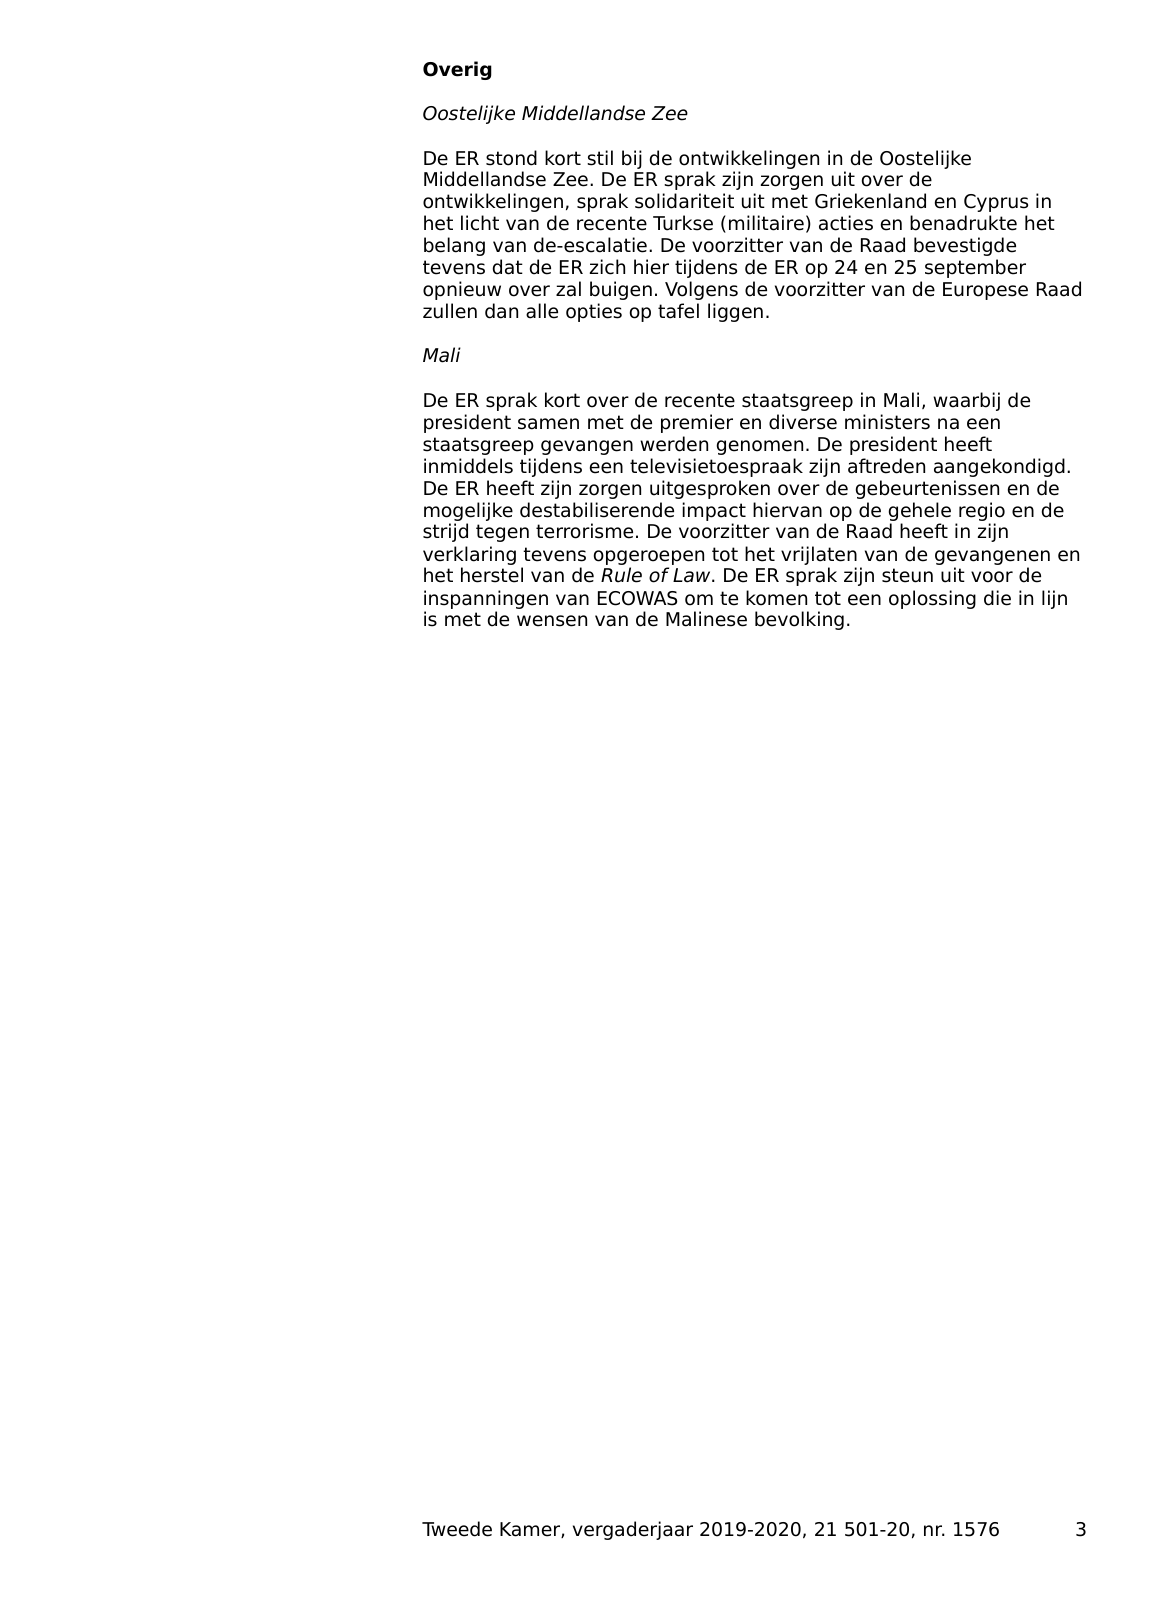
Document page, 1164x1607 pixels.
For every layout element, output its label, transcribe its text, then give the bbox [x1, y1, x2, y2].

subtitle Overig [422, 59, 1087, 81]
text De ER stond kort stil bij de ontwikkelingen in de Oostelijke Middellandse Zee. De ER sprak zijn zorgen uit over de ontwikkelingen, sprak solidariteit uit met Griekenland en Cyprus in het licht van de recente Turkse (militaire) acties en benadrukte het belang van de-escalatie. De voorzitter van de Raad bevestigde tevens dat de ER zich hier tijdens de ER op 24 en 25 september opnieuw over zal buigen. Volgens de voorzitter van de Europese Raad zullen dan alle opties op tafel liggen. [422, 147, 1087, 323]
subtitle Mali [422, 345, 1087, 367]
text De ER sprak kort over de recente staatsgreep in Mali, waarbij de president samen met de premier en diverse ministers na een staatsgreep gevangen werden genomen. De president heeft inmiddels tijdens een televisietoespraak zijn aftreden aangekondigd. De ER heeft zijn zorgen uitgesproken over de gebeurtenissen en de mogelijke destabiliserende impact hiervan op de gehele regio en de strijd tegen terrorisme. De voorzitter van de Raad heeft in zijn verklaring tevens opgeroepen tot het vrijlaten van de gevangenen en het herstel van de Rule of Law. De ER sprak zijn steun uit voor de inspanningen van ECOWAS om te komen tot een oplossing die in lijn is met de wensen van de Malinese bevolking. [422, 389, 1087, 631]
subtitle Oostelijke Middellandse Zee [422, 103, 1087, 125]
